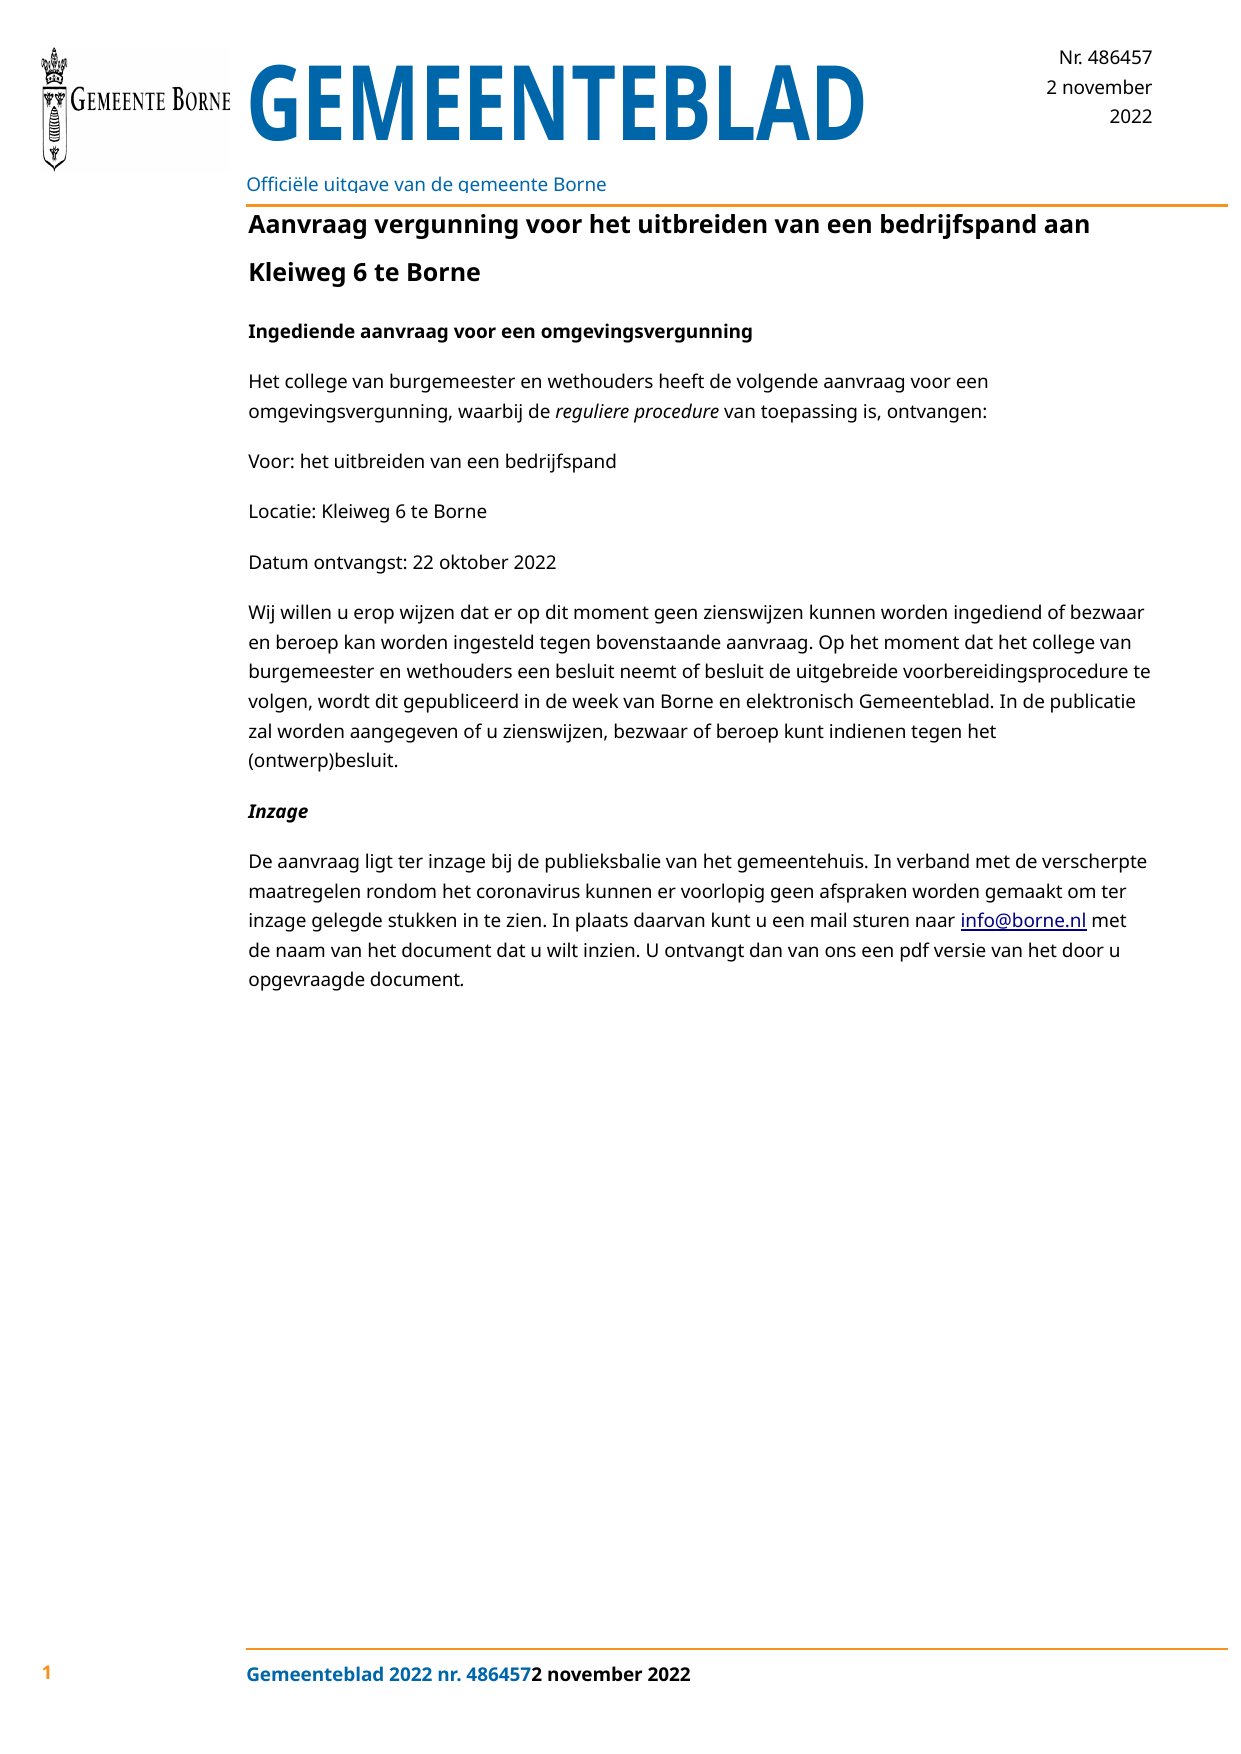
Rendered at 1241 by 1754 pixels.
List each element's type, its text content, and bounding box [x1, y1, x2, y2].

text Ingediende aanvraag voor een omgevingsvergunning [248, 318, 1152, 344]
picture [41, 47, 231, 172]
text Inzage [248, 798, 1152, 824]
text Voor: het uitbreiden van een bedrijfspand [248, 448, 1152, 474]
text Het college van burgemeester en wethouders heeft de volgende aanvraag voor een omgevingsvergunning, waarbij de reguliere procedure van toepassing is, ontvangen: [248, 368, 1152, 424]
text Datum ontvangst: 22 oktober 2022 [248, 549, 1152, 575]
text Wij willen u erop wijzen dat er op dit moment geen zienswijzen kunnen worden ingediend of bezwaar en beroep kan worden ingesteld tegen bovenstaande aanvraag. Op het moment dat het college van burgemeester en wethouders een besluit neemt of besluit de uitgebreide voorbereidingsprocedure te volgen, wordt dit gepubliceerd in de week van Borne en elektronisch Gemeenteblad. In de publicatie zal worden aangegeven of u zienswijzen, bezwaar of beroep kunt indienen tegen het (ontwerp)besluit. [248, 599, 1152, 773]
text Locatie: Kleiweg 6 te Borne [248, 499, 1152, 524]
text Aanvraag vergunning voor het uitbreiden van een bedrijfspand aan Kleiweg 6 te Borne [248, 207, 1152, 288]
text De aanvraag ligt ter inzage bij de publieksbalie van het gemeentehuis. In verband met de verscherpte maatregelen rondom het coronavirus kunnen er voorlopig geen afspraken worden gemaakt om ter inzage gelegde stukken in te zien. In plaats daarvan kunt u een mail sturen naar info@borne.nl met de naam van het document dat u wilt inzien. U ontvangt dan van ons een pdf versie van het door u opgevraagde document. [248, 848, 1152, 992]
